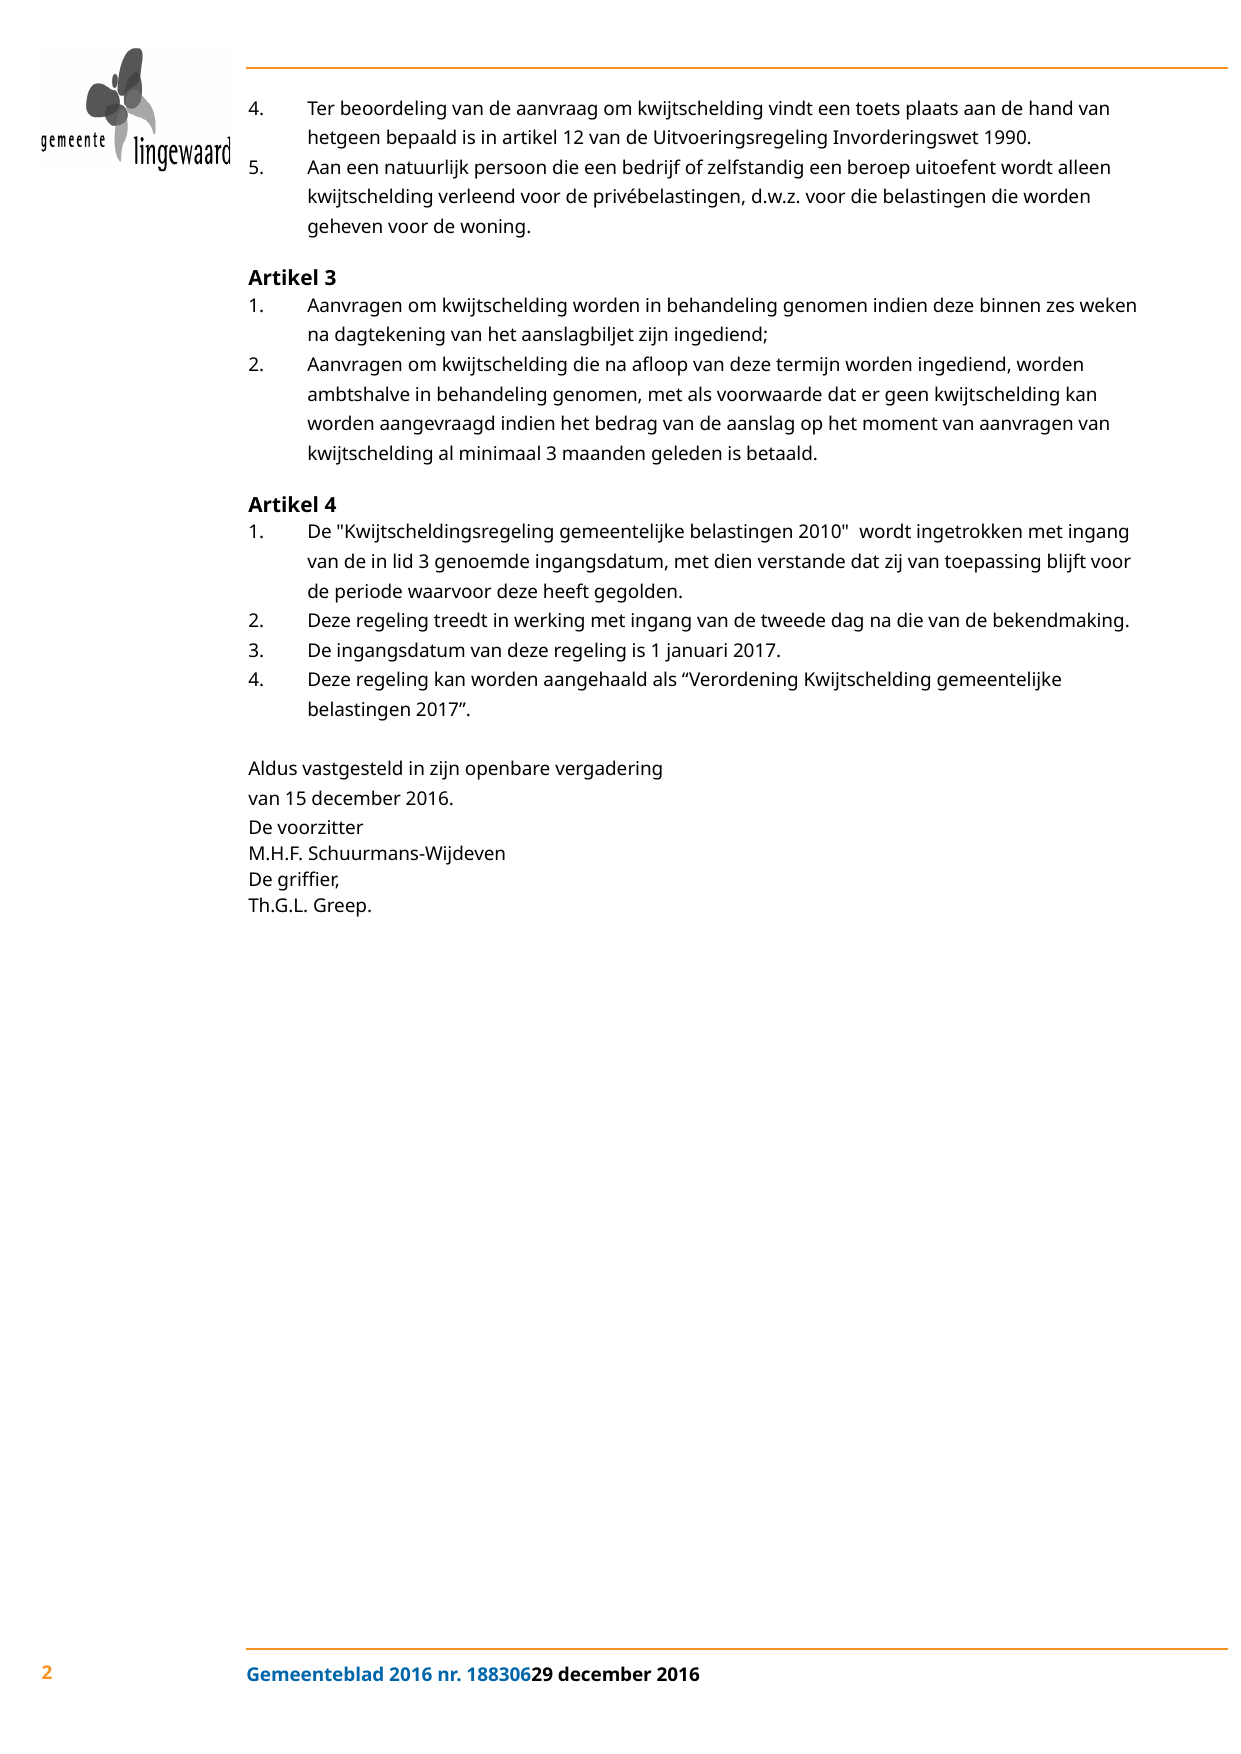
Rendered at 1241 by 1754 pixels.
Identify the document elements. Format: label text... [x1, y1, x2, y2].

text Artikel 4 [248, 490, 1152, 519]
text Th.G.L. Greep. [248, 892, 1152, 917]
text De voorzitter [248, 814, 1152, 840]
list Deze regeling kan worden aangehaald als “Verordening Kwijtschelding gemeentelijke belastingen 2017”. [248, 667, 1152, 722]
list De ingangsdatum van deze regeling is 1 januari 2017. [248, 637, 1152, 663]
list De "Kwijtscheldingsregeling gemeentelijke belastingen 2010" wordt ingetrokken met ingang van de in lid 3 genoemde ingangsdatum, met dien verstande dat zij van toepassing blijft voor de periode waarvoor deze heeft gegolden. [248, 519, 1152, 604]
text De griffier, [248, 866, 1152, 892]
list Aanvragen om kwijtschelding worden in behandeling genomen indien deze binnen zes weken na dagtekening van het aanslagbiljet zijn ingediend; [248, 292, 1152, 347]
list Aan een natuurlijk persoon die een bedrijf of zelfstandig een beroep uitoefent wordt alleen kwijtschelding verleend voor de privébelastingen, d.w.z. voor die belastingen die worden geheven voor de woning. [248, 154, 1152, 239]
list Deze regeling treedt in werking met ingang van de tweede dag na die van de bekendmaking. [248, 607, 1152, 633]
picture [41, 47, 231, 172]
text van 15 december 2016. [248, 785, 1152, 811]
text Aldus vastgesteld in zijn openbare vergadering [248, 755, 1152, 781]
list Aanvragen om kwijtschelding die na afloop van deze termijn worden ingediend, worden ambtshalve in behandeling genomen, met als voorwaarde dat er geen kwijtschelding kan worden aangevraagd indien het bedrag van de aanslag op het moment van aanvragen van kwijtschelding al minimaal 3 maanden geleden is betaald. [248, 351, 1152, 466]
list Ter beoordeling van de aanvraag om kwijtschelding vindt een toets plaats aan de hand van hetgeen bepaald is in artikel 12 van de Uitvoeringsregeling Invorderingswet 1990. [248, 95, 1152, 150]
text M.H.F. Schuurmans-Wijdeven [248, 840, 1152, 866]
text Artikel 3 [248, 263, 1152, 292]
